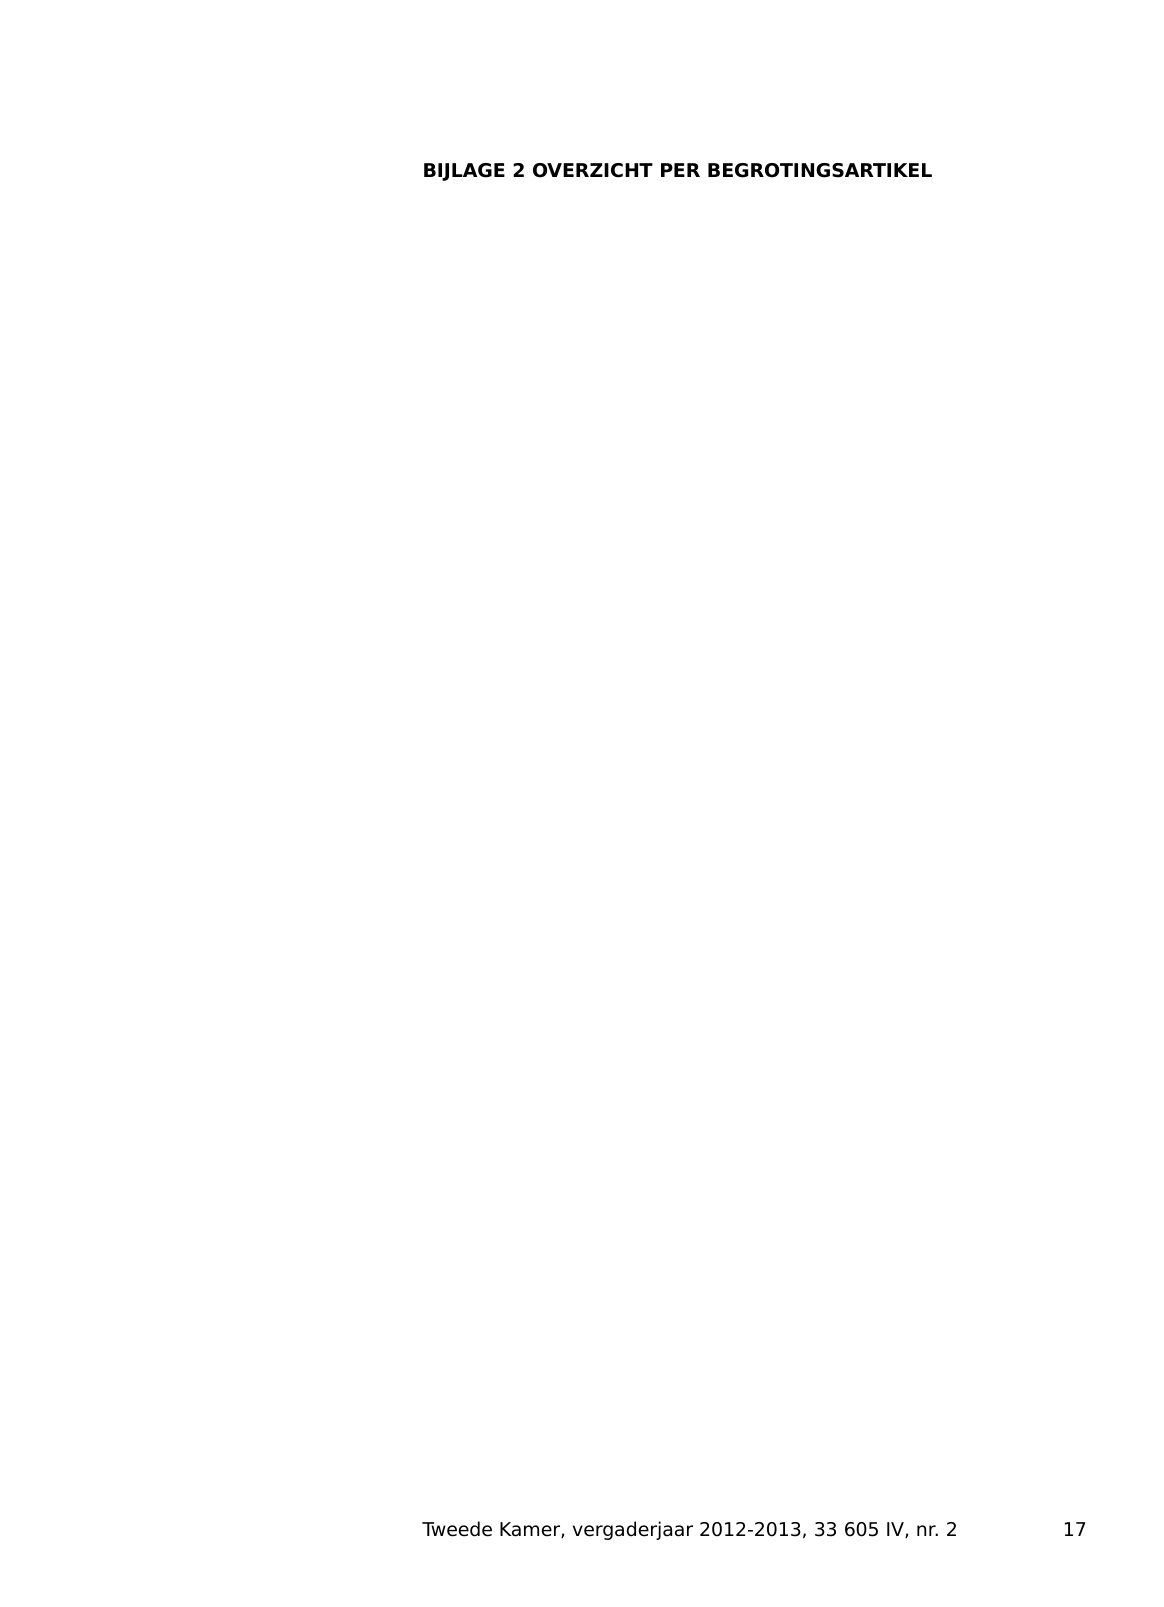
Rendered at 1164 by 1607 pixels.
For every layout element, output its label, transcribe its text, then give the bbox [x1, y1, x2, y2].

subtitle BIJLAGE 2 OVERZICHT PER BEGROTINGSARTIKEL [422, 160, 1087, 182]
